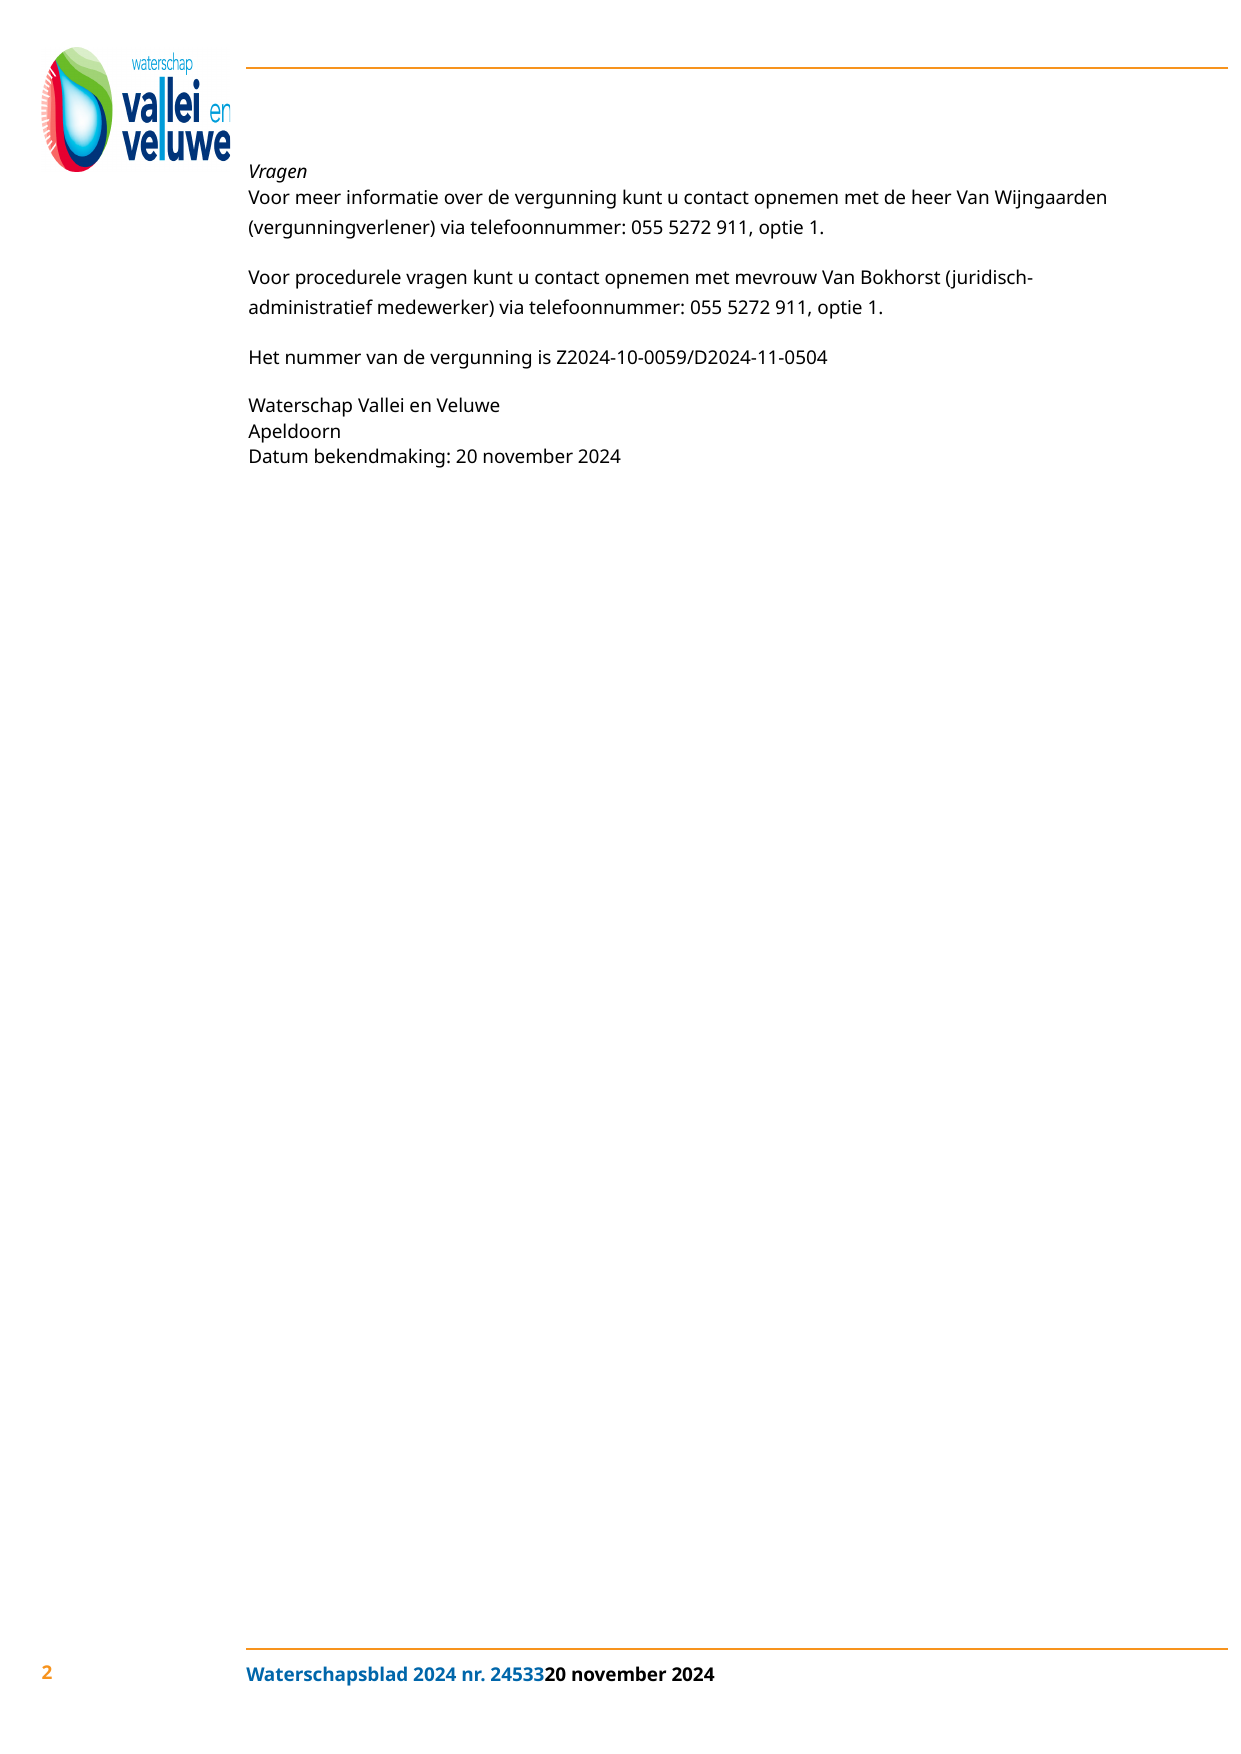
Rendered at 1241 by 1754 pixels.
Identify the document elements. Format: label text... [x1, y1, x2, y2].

text Datum bekendmaking: 20 november 2024 [248, 444, 1152, 469]
text Vragen [248, 159, 1152, 184]
text Apeldoorn [248, 418, 1152, 444]
picture [41, 47, 231, 172]
text Voor meer informatie over de vergunning kunt u contact opnemen met de heer Van Wijngaarden (vergunningverlener) via telefoonnummer: 055 5272 911, optie 1. [248, 184, 1152, 240]
text Voor procedurele vragen kunt u contact opnemen met mevrouw Van Bokhorst (juridisch-administratief medewerker) via telefoonnummer: 055 5272 911, optie 1. [248, 264, 1152, 320]
text Waterschap Vallei en Veluwe [248, 392, 1152, 418]
text Het nummer van de vergunning is Z2024-10-0059/D2024-11-0504 [248, 344, 1152, 370]
